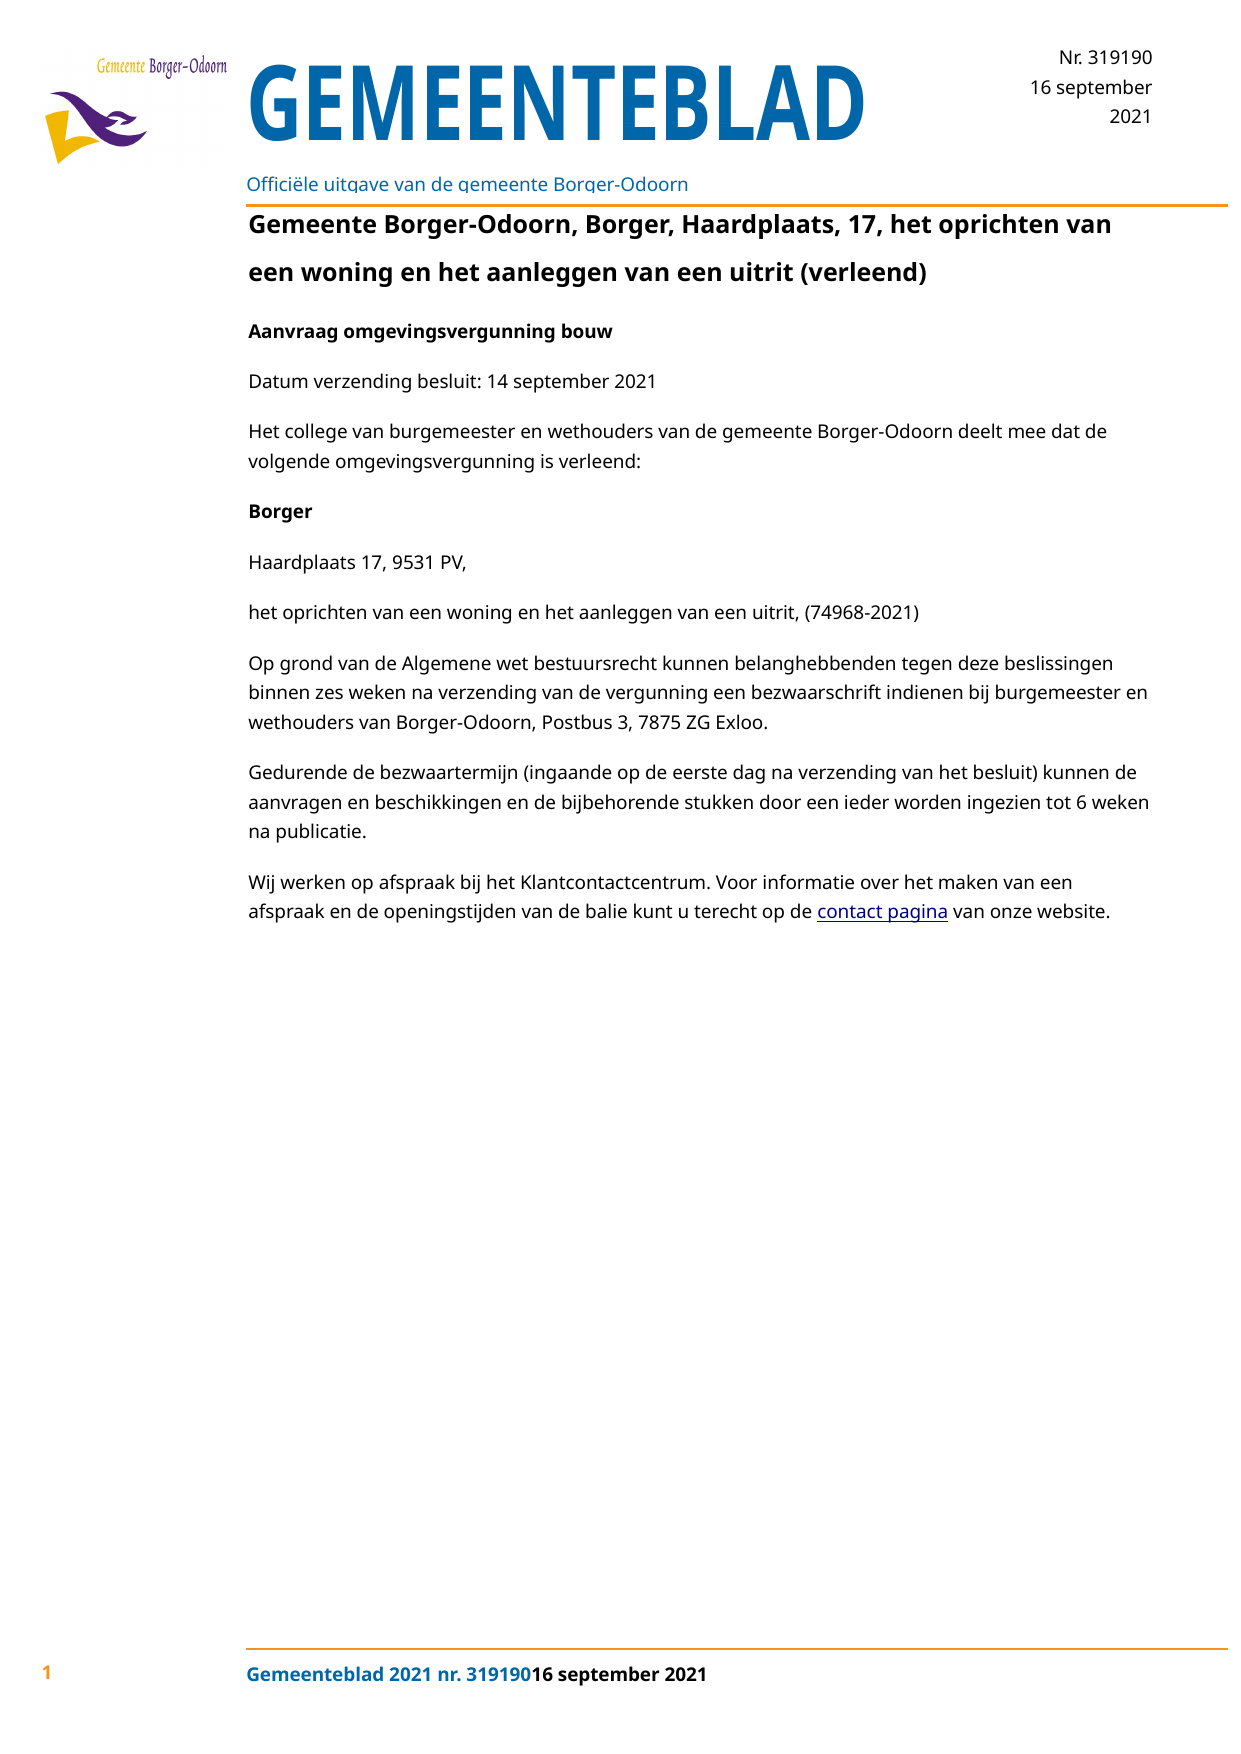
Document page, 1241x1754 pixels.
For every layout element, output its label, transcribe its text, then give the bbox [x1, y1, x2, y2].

picture [41, 47, 231, 172]
text Datum verzending besluit: 14 september 2021 [248, 368, 1152, 394]
text Het college van burgemeester en wethouders van de gemeente Borger-Odoorn deelt mee dat de volgende omgevingsvergunning is verleend: [248, 419, 1152, 474]
text Op grond van de Algemene wet bestuursrecht kunnen belanghebbenden tegen deze beslissingen binnen zes weken na verzending van de vergunning een bezwaarschrift indienen bij burgemeester en wethouders van Borger-Odoorn, Postbus 3, 7875 ZG Exloo. [248, 650, 1152, 735]
text het oprichten van een woning en het aanleggen van een uitrit, (74968-2021) [248, 599, 1152, 625]
text Haardplaats 17, 9531 PV, [248, 549, 1152, 575]
text Gedurende de bezwaartermijn (ingaande op de eerste dag na verzending van het besluit) kunnen de aanvragen en beschikkingen en de bijbehorende stukken door een ieder worden ingezien tot 6 weken na publicatie. [248, 759, 1152, 844]
text Gemeente Borger-Odoorn, Borger, Haardplaats, 17, het oprichten van een woning en het aanleggen van een uitrit (verleend) [248, 207, 1152, 288]
text Aanvraag omgevingsvergunning bouw [248, 318, 1152, 344]
text Wij werken op afspraak bij het Klantcontactcentrum. Voor informatie over het maken van een afspraak en de openingstijden van de balie kunt u terecht op de contact pagina van onze website. [248, 869, 1152, 924]
text Borger [248, 499, 1152, 524]
